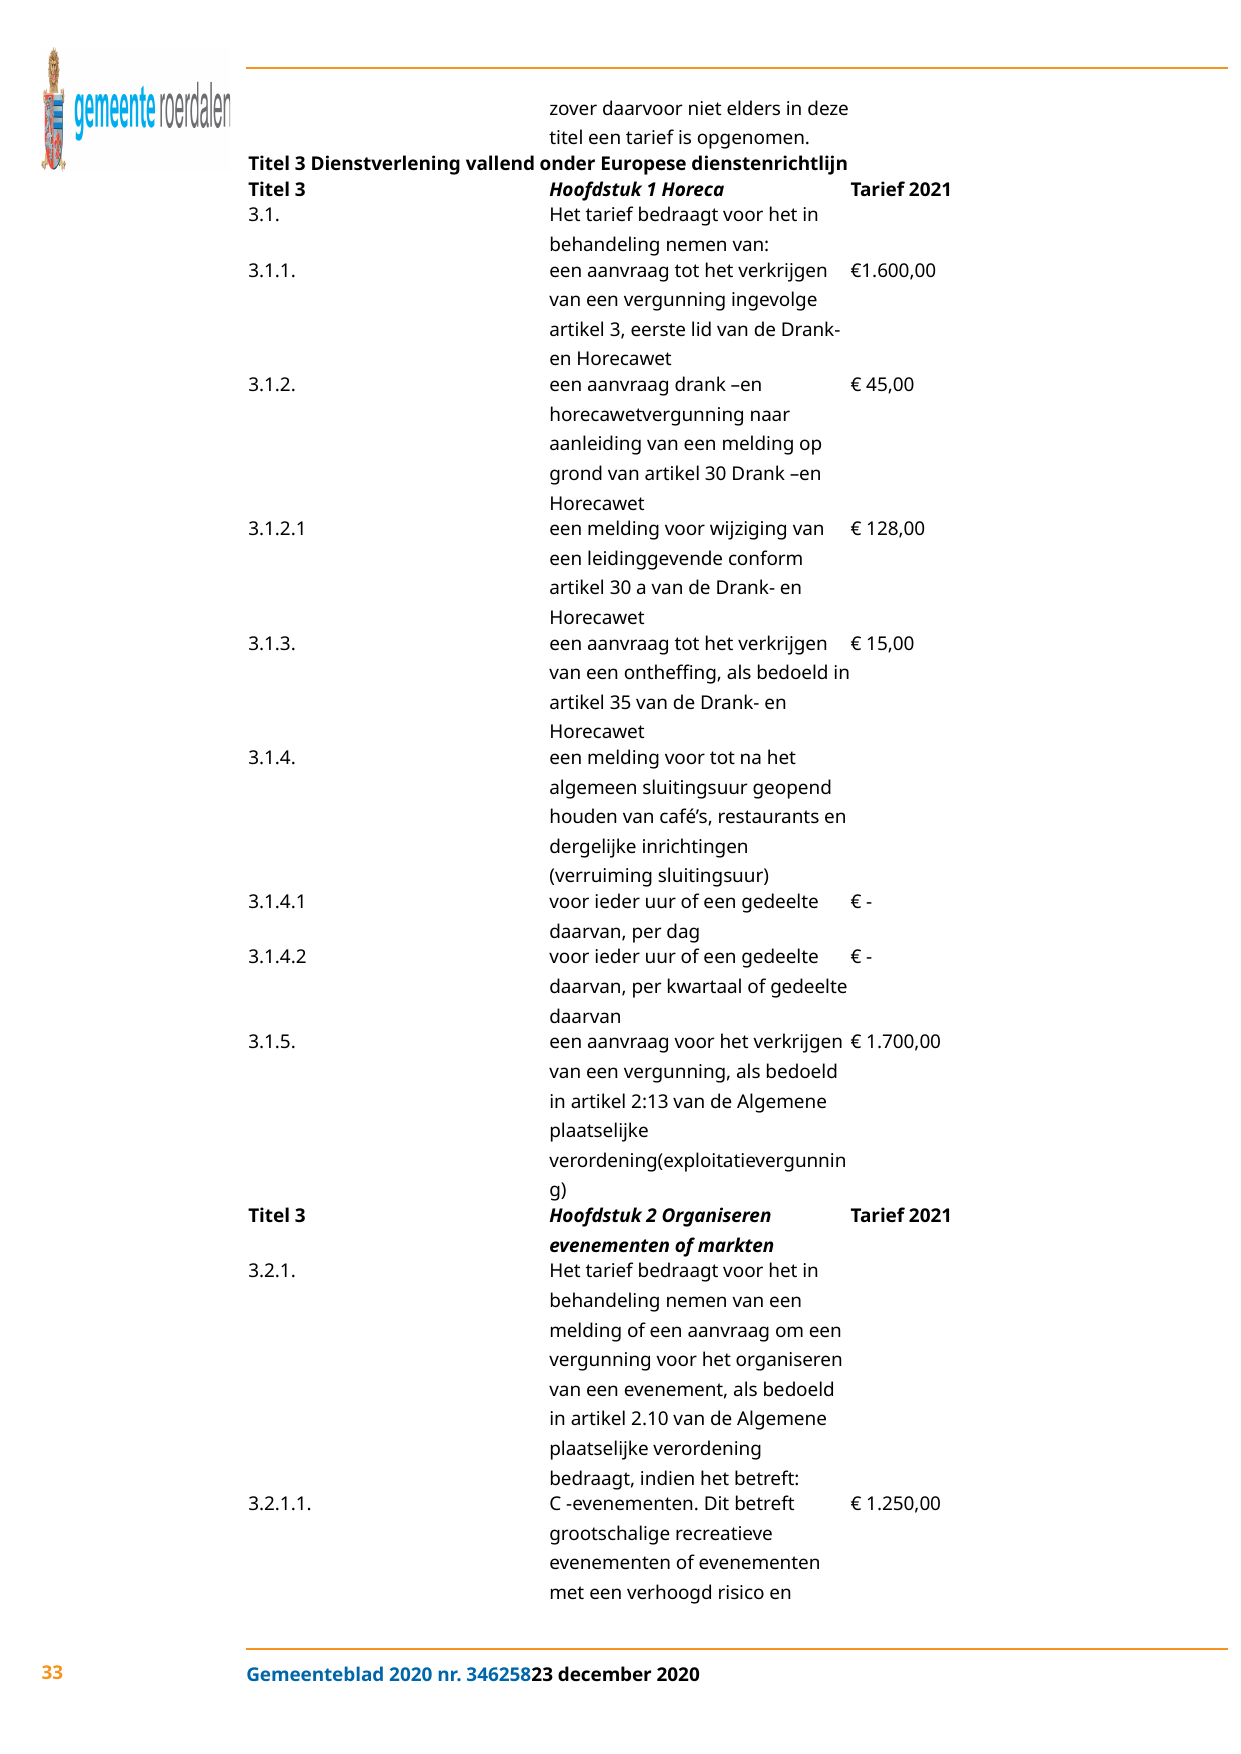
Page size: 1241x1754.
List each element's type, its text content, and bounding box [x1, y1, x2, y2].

table_cell zover daarvoor niet elders in deze titel een tarief is opgenomen. [549, 95, 850, 150]
table_cell [248, 95, 549, 150]
table_cell Het tarief bedraagt voor het in behandeling nemen van: [549, 202, 850, 257]
table_cell een melding voor wijziging van een leidinggevende conform artikel 30 a van de Drank- en Horecawet [549, 515, 850, 630]
table_cell 3.1.2. [248, 371, 549, 515]
table_cell Titel 3 Dienstverlening vallend onder Europese dienstenrichtlijn [248, 150, 1152, 176]
table_cell [850, 95, 1152, 150]
picture [41, 47, 231, 172]
table_cell voor ieder uur of een gedeelte daarvan, per kwartaal of gedeelte daarvan [549, 944, 850, 1029]
table_cell een aanvraag drank –en horecawetvergunning naar aanleiding van een melding op grond van artikel 30 Drank –en Horecawet [549, 371, 850, 515]
table_cell 3.1. [248, 202, 549, 257]
table_cell 3.2.1. [248, 1258, 549, 1490]
table_cell € 1.700,00 [850, 1029, 1152, 1202]
table_cell [850, 202, 1152, 257]
table_cell een aanvraag voor het verkrijgen van een vergunning, als bedoeld in artikel 2:13 van de Algemene plaatselijke verordening(exploitatievergunning) [549, 1029, 850, 1202]
table_cell 3.1.2.1 [248, 515, 549, 630]
table_cell € 45,00 [850, 371, 1152, 515]
table_cell 3.1.1. [248, 257, 549, 371]
table_cell € 128,00 [850, 515, 1152, 630]
table_cell € - [850, 889, 1152, 944]
table_cell 3.1.5. [248, 1029, 549, 1202]
table_cell voor ieder uur of een gedeelte daarvan, per dag [549, 889, 850, 944]
table_cell 3.1.3. [248, 630, 549, 744]
table_cell [850, 744, 1152, 888]
table_cell een aanvraag tot het verkrijgen van een ontheffing, als bedoeld in artikel 35 van de Drank- en Horecawet [549, 630, 850, 744]
table_cell een aanvraag tot het verkrijgen van een vergunning ingevolge artikel 3, eerste lid van de Drank- en Horecawet [549, 257, 850, 371]
table_cell 3.1.4. [248, 744, 549, 888]
table_cell Het tarief bedraagt voor het in behandeling nemen van een melding of een aanvraag om een vergunning voor het organiseren van een evenement, als bedoeld in artikel 2.10 van de Algemene plaatselijke verordening bedraagt, indien het betreft: [549, 1258, 850, 1490]
table_cell een melding voor tot na het algemeen sluitingsuur geopend houden van café’s, restaurants en dergelijke inrichtingen (verruiming sluitingsuur) [549, 744, 850, 888]
table_cell Tarief 2021 [850, 176, 1152, 202]
table_cell Hoofdstuk 1 Horeca [549, 176, 850, 202]
table_cell € - [850, 944, 1152, 1029]
table_cell 3.1.4.2 [248, 944, 549, 1029]
table_cell Tarief 2021 [850, 1202, 1152, 1258]
table_cell C -evenementen. Dit betreft grootschalige recreatieve evenementen of evenementen met een verhoogd risico en [549, 1490, 850, 1605]
table_cell Titel 3 [248, 1202, 549, 1258]
table_cell €1.600,00 [850, 257, 1152, 371]
table_cell € 1.250,00 [850, 1490, 1152, 1605]
table_cell Hoofdstuk 2 Organiseren evenementen of markten [549, 1202, 850, 1258]
table_cell 3.2.1.1. [248, 1490, 549, 1605]
table_cell [850, 1258, 1152, 1490]
table_cell € 15,00 [850, 630, 1152, 744]
table_cell 3.1.4.1 [248, 889, 549, 944]
table_cell Titel 3 [248, 176, 549, 202]
